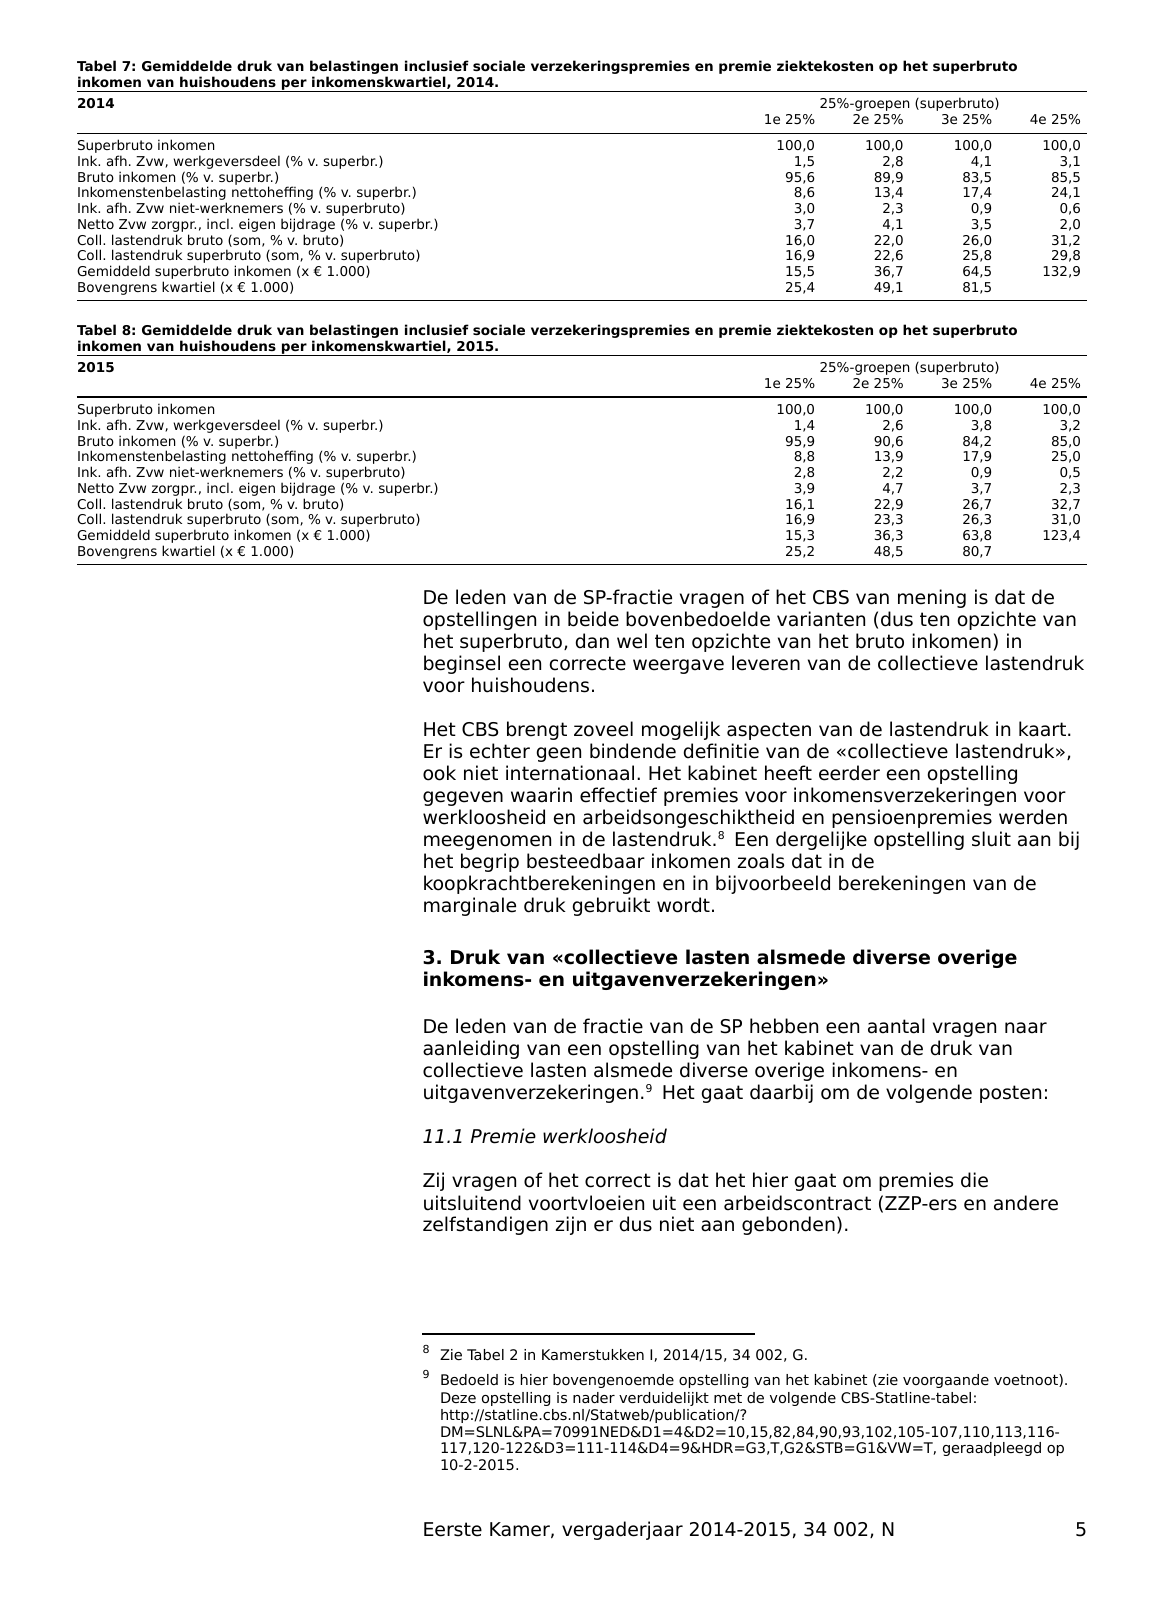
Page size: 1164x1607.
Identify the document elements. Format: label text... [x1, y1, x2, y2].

table_cell 23,3 [821, 512, 909, 528]
table_cell 89,9 [821, 170, 909, 185]
table_cell 0,9 [909, 465, 998, 481]
table_cell Netto Zvw zorgpr., incl. eigen bijdrage (% v. superbr.) [77, 217, 732, 232]
table_cell 2015 [77, 356, 732, 376]
table_cell 100,0 [909, 398, 998, 418]
table_cell 3,7 [909, 481, 998, 496]
table_cell 0,5 [998, 465, 1087, 481]
table_cell 13,4 [821, 185, 909, 201]
table_cell 64,5 [909, 264, 998, 280]
table_cell 2,6 [821, 418, 909, 433]
table_cell Coll. lastendruk bruto (som, % v. bruto) [77, 496, 732, 512]
table_cell 2e 25% [821, 112, 909, 132]
table_cell 2,0 [998, 217, 1087, 232]
table_cell 4e 25% [998, 376, 1087, 396]
table_cell Gemiddeld superbruto inkomen (x € 1.000) [77, 528, 732, 544]
table_cell Gemiddeld superbruto inkomen (x € 1.000) [77, 264, 732, 280]
text De leden van de fractie van de SP hebben een aantal vragen naar aanleiding van een opstelling van het kabinet van de druk van collectieve lasten alsmede diverse overige inkomens- en uitgavenverzekeringen. Het gaat daarbij om de volgende posten: [422, 1016, 1087, 1104]
table_cell Ink. afh. Zvw, werkgeversdeel (% v. superbr.) [77, 418, 732, 433]
table_cell Ink. afh. Zvw niet-werknemers (% v. superbruto) [77, 201, 732, 217]
table_cell 100,0 [998, 134, 1087, 154]
table_cell 2,8 [821, 154, 909, 169]
table_cell 25,4 [732, 280, 821, 300]
table_cell 36,3 [821, 528, 909, 544]
table_cell 49,1 [821, 280, 909, 300]
table_cell 1e 25% [732, 112, 821, 132]
table_cell 1e 25% [732, 376, 821, 396]
table_cell 90,6 [821, 434, 909, 449]
table_cell 3e 25% [909, 376, 998, 396]
table_cell 1,4 [732, 418, 821, 433]
table_cell 48,5 [821, 544, 909, 564]
table_cell 17,4 [909, 185, 998, 201]
text Zie Tabel 2 in Kamerstukken I, 2014/15, 34 002, G. [422, 1343, 1087, 1365]
table_cell Superbruto inkomen [77, 134, 732, 154]
table_cell 31,0 [998, 512, 1087, 528]
table_cell 26,7 [909, 496, 998, 512]
table_cell 22,6 [821, 248, 909, 264]
table_cell 2,3 [821, 201, 909, 217]
table_cell 25,2 [732, 544, 821, 564]
table_cell Superbruto inkomen [77, 398, 732, 418]
table_cell 3,5 [909, 217, 998, 232]
table_cell Bovengrens kwartiel (x € 1.000) [77, 280, 732, 300]
table_cell 2014 [77, 92, 732, 112]
table_header Tabel 7: Gemiddelde druk van belastingen inclusief sociale verzekeringspremies en premie ziektekosten op het superbruto inkomen van huishoudens per inkomenskwartiel, 2014. [77, 59, 1087, 91]
table_cell 26,3 [909, 512, 998, 528]
text Het CBS brengt zoveel mogelijk aspecten van de lastendruk in kaart. Er is echter geen bindende definitie van de «collectieve lastendruk», ook niet internationaal. Het kabinet heeft eerder een opstelling gegeven waarin effectief premies voor inkomensverzekeringen voor werkloosheid en arbeidsongeschiktheid en pensioenpremies werden meegenomen in de lastendruk. Een dergelijke opstelling sluit aan bij het begrip besteedbaar inkomen zoals dat in de koopkrachtberekeningen en in bijvoorbeeld berekeningen van de marginale druk gebruikt wordt. [422, 719, 1087, 917]
table_cell 16,9 [732, 248, 821, 264]
table_cell 31,2 [998, 233, 1087, 248]
table_cell 85,5 [998, 170, 1087, 185]
table_cell [998, 280, 1087, 300]
subtitle 11.1 Premie werkloosheid [422, 1126, 1087, 1148]
table_cell 100,0 [732, 134, 821, 154]
table_cell 15,5 [732, 264, 821, 280]
table_cell Netto Zvw zorgpr., incl. eigen bijdrage (% v. superbr.) [77, 481, 732, 496]
table_cell 3,7 [732, 217, 821, 232]
table_cell 81,5 [909, 280, 998, 300]
table_cell 3,0 [732, 201, 821, 217]
table_cell Bruto inkomen (% v. superbr.) [77, 434, 732, 449]
table_cell 24,1 [998, 185, 1087, 201]
table_cell 0,9 [909, 201, 998, 217]
table_cell 4,1 [909, 154, 998, 169]
table_cell Inkomenstenbelasting nettoheffing (% v. superbr.) [77, 185, 732, 201]
table_cell 13,9 [821, 449, 909, 465]
table_cell 1,5 [732, 154, 821, 169]
table_cell 4,1 [821, 217, 909, 232]
table_cell 32,7 [998, 496, 1087, 512]
table_cell 2e 25% [821, 376, 909, 396]
table_cell 100,0 [821, 398, 909, 418]
table_cell 8,6 [732, 185, 821, 201]
table_cell 8,8 [732, 449, 821, 465]
table_cell [77, 112, 732, 132]
table_cell 2,3 [998, 481, 1087, 496]
text Zij vragen of het correct is dat het hier gaat om premies die uitsluitend voortvloeien uit een arbeidscontract (ZZP-ers en andere zelfstandigen zijn er dus niet aan gebonden). [422, 1170, 1087, 1236]
table_cell 3e 25% [909, 112, 998, 132]
table_cell Ink. afh. Zvw, werkgeversdeel (% v. superbr.) [77, 154, 732, 169]
table_cell Ink. afh. Zvw niet-werknemers (% v. superbruto) [77, 465, 732, 481]
table_header Tabel 8: Gemiddelde druk van belastingen inclusief sociale verzekeringspremies en premie ziektekosten op het superbruto inkomen van huishoudens per inkomenskwartiel, 2015. [77, 323, 1087, 354]
table_cell 63,8 [909, 528, 998, 544]
table_cell 22,9 [821, 496, 909, 512]
table_cell 29,8 [998, 248, 1087, 264]
table_cell 2,8 [732, 465, 821, 481]
table_cell 16,0 [732, 233, 821, 248]
table_cell 25%-groepen (superbruto) [732, 92, 1087, 112]
table_cell 100,0 [821, 134, 909, 154]
table_cell 84,2 [909, 434, 998, 449]
table_cell 36,7 [821, 264, 909, 280]
table_cell 95,6 [732, 170, 821, 185]
text De leden van de SP-fractie vragen of het CBS van mening is dat de opstellingen in beide bovenbedoelde varianten (dus ten opzichte van het superbruto, dan wel ten opzichte van het bruto inkomen) in beginsel een correcte weergave leveren van de collectieve lastendruk voor huishoudens. [422, 587, 1087, 697]
table_cell 3,2 [998, 418, 1087, 433]
table_cell 0,6 [998, 201, 1087, 217]
table_cell 83,5 [909, 170, 998, 185]
text Bedoeld is hier bovengenoemde opstelling van het kabinet (zie voorgaande voetnoot). Deze opstelling is nader verduidelijkt met de volgende CBS-Statline-tabel: http://statline.cbs.nl/Statweb/publication/?DM=SLNL&PA=70991NED&D1=4&D2=10,15,82,84,90,93,102,105-107,110,113,116-117,120-122&D3=111-114&D4=9&HDR=G3,T,G2&STB=G1&VW=T, geraadpleegd op 10-2-2015. [422, 1368, 1087, 1474]
table_cell 22,0 [821, 233, 909, 248]
table_cell 3,8 [909, 418, 998, 433]
table_cell Coll. lastendruk bruto (som, % v. bruto) [77, 233, 732, 248]
table_cell 2,2 [821, 465, 909, 481]
table_cell 85,0 [998, 434, 1087, 449]
table_cell [998, 544, 1087, 564]
table_cell 16,1 [732, 496, 821, 512]
table_cell 132,9 [998, 264, 1087, 280]
table_cell 25,0 [998, 449, 1087, 465]
subtitle 3. Druk van «collectieve lasten alsmede diverse overige inkomens- en uitgavenverzekeringen» [422, 947, 1087, 991]
table_cell Bruto inkomen (% v. superbr.) [77, 170, 732, 185]
table_cell Bovengrens kwartiel (x € 1.000) [77, 544, 732, 564]
table_cell 4e 25% [998, 112, 1087, 132]
table_cell 3,1 [998, 154, 1087, 169]
table_cell Inkomenstenbelasting nettoheffing (% v. superbr.) [77, 449, 732, 465]
table_cell [77, 376, 732, 396]
table_cell 100,0 [909, 134, 998, 154]
table_cell 100,0 [732, 398, 821, 418]
table_cell 25,8 [909, 248, 998, 264]
table_cell 3,9 [732, 481, 821, 496]
table_cell Coll. lastendruk superbruto (som, % v. superbruto) [77, 248, 732, 264]
table_cell 95,9 [732, 434, 821, 449]
table_cell 4,7 [821, 481, 909, 496]
table_cell 80,7 [909, 544, 998, 564]
table_cell 123,4 [998, 528, 1087, 544]
table_cell Coll. lastendruk superbruto (som, % v. superbruto) [77, 512, 732, 528]
table_cell 17,9 [909, 449, 998, 465]
table_cell 15,3 [732, 528, 821, 544]
table_cell 16,9 [732, 512, 821, 528]
table_cell 25%-groepen (superbruto) [732, 356, 1087, 376]
table_cell 26,0 [909, 233, 998, 248]
table_cell 100,0 [998, 398, 1087, 418]
